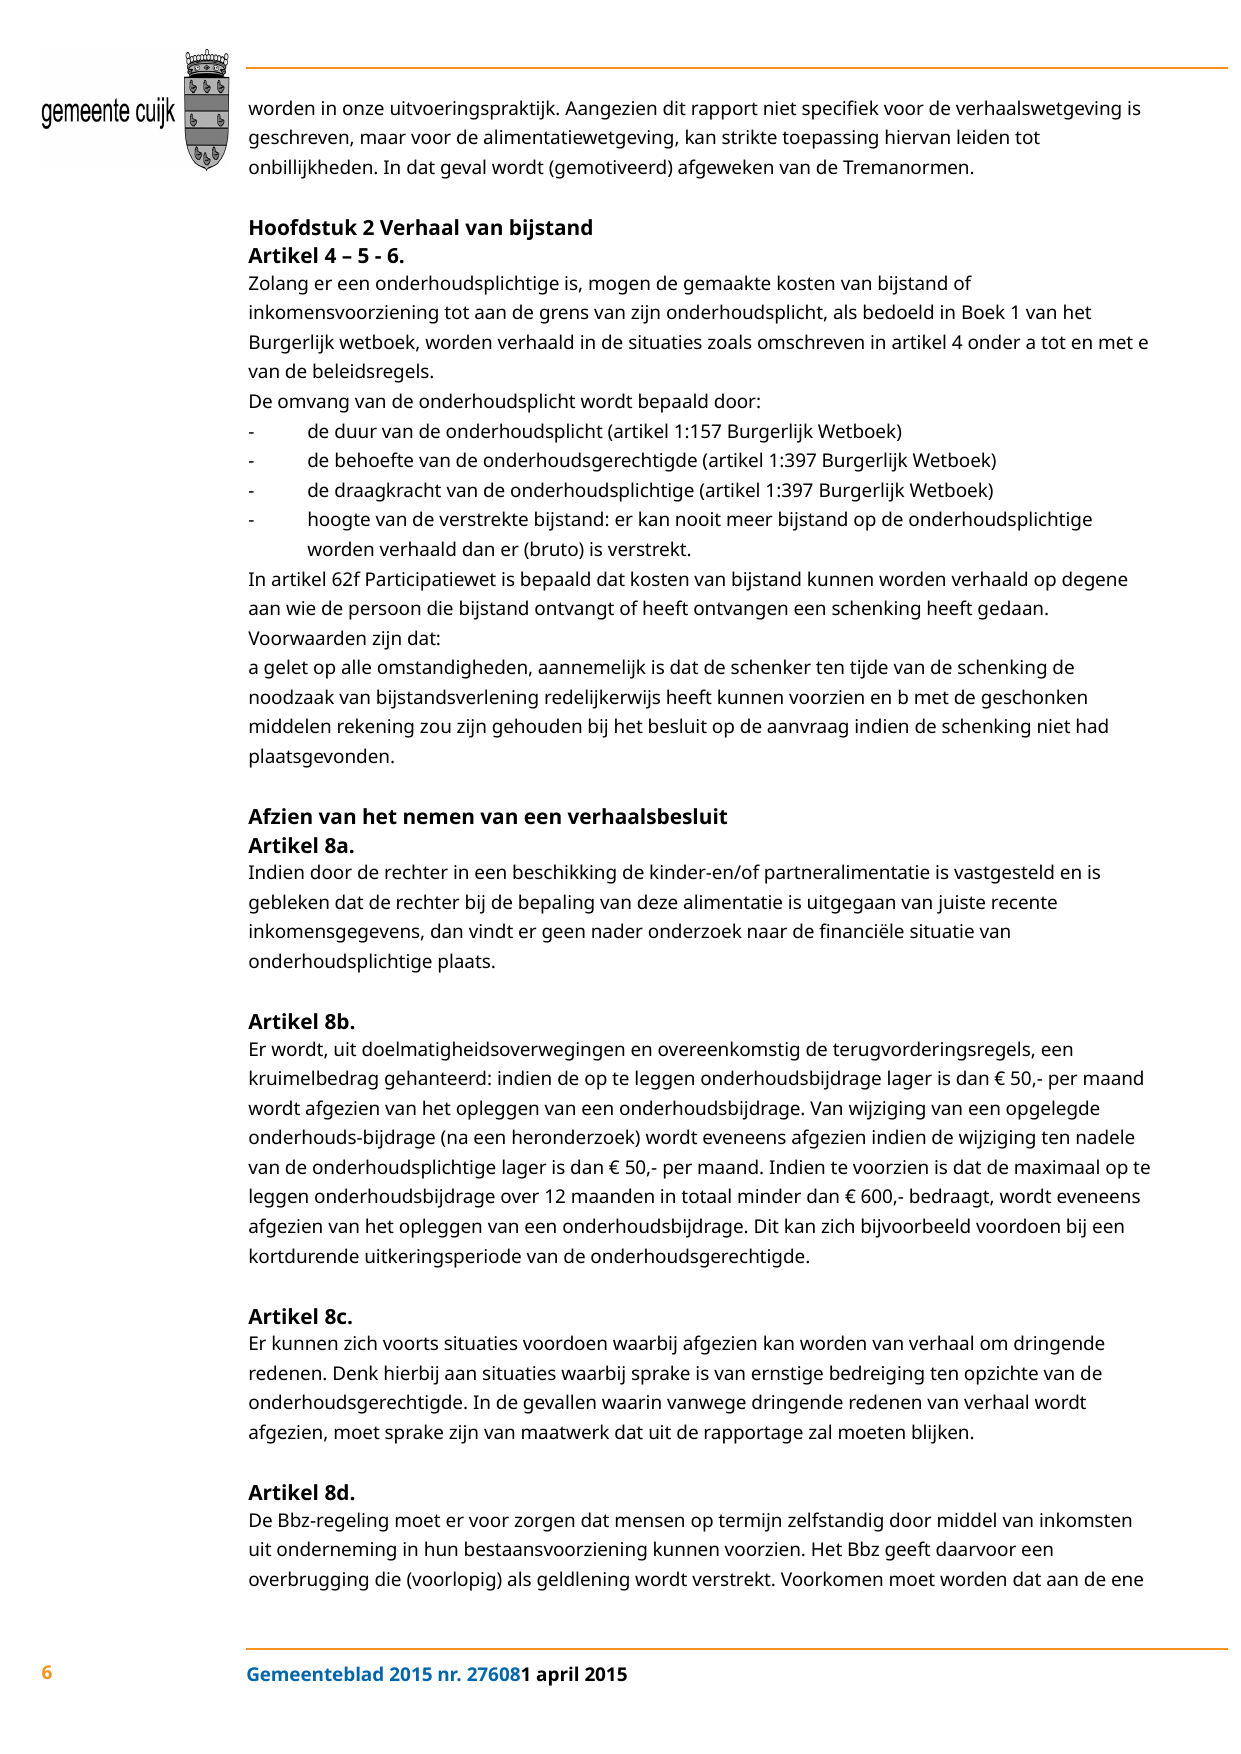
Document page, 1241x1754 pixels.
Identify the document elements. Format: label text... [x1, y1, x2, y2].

text Zolang er een onderhoudsplichtige is, mogen de gemaakte kosten van bijstand of inkomensvoorziening tot aan de grens van zijn onderhoudsplicht, als bedoeld in Boek 1 van het Burgerlijk wetboek, worden verhaald in de situaties zoals omschreven in artikel 4 onder a tot en met e van de beleidsregels. [248, 270, 1152, 384]
text Artikel 8b. [248, 1007, 1152, 1036]
list de duur van de onderhoudsplicht (artikel 1:157 Burgerlijk Wetboek) [248, 418, 1152, 444]
text De Bbz-regeling moet er voor zorgen dat mensen op termijn zelfstandig door middel van inkomsten uit onderneming in hun bestaansvoorziening kunnen voorzien. Het Bbz geeft daarvoor een overbrugging die (voorlopig) als geldlening wordt verstrekt. Voorkomen moet worden dat aan de ene [248, 1507, 1152, 1592]
text Artikel 8a. [248, 831, 1152, 859]
list de draagkracht van de onderhoudsplichtige (artikel 1:397 Burgerlijk Wetboek) [248, 477, 1152, 503]
text a gelet op alle omstandigheden, aannemelijk is dat de schenker ten tijde van de schenking de noodzaak van bijstandsverlening redelijkerwijs heeft kunnen voorzien en b met de geschonken middelen rekening zou zijn gehouden bij het besluit op de aanvraag indien de schenking niet had plaatsgevonden. [248, 654, 1152, 769]
text Artikel 8d. [248, 1478, 1152, 1507]
text Er kunnen zich voorts situaties voordoen waarbij afgezien kan worden van verhaal om dringende redenen. Denk hierbij aan situaties waarbij sprake is van ernstige bedreiging ten opzichte van de onderhoudsgerechtigde. In de gevallen waarin vanwege dringende redenen van verhaal wordt afgezien, moet sprake zijn van maatwerk dat uit de rapportage zal moeten blijken. [248, 1330, 1152, 1445]
text Er wordt, uit doelmatigheidsoverwegingen en overeenkomstig de terugvorderingsregels, een kruimelbedrag gehanteerd: indien de op te leggen onderhoudsbijdrage lager is dan € 50,- per maand wordt afgezien van het opleggen van een onderhoudsbijdrage. Van wijziging van een opgelegde onderhouds-bijdrage (na een heronderzoek) wordt eveneens afgezien indien de wijziging ten nadele van de onderhoudsplichtige lager is dan € 50,- per maand. Indien te voorzien is dat de maximaal op te leggen onderhoudsbijdrage over 12 maanden in totaal minder dan € 600,- bedraagt, wordt eveneens afgezien van het opleggen van een onderhoudsbijdrage. Dit kan zich bijvoorbeeld voordoen bij een kortdurende uitkeringsperiode van de onderhoudsgerechtigde. [248, 1036, 1152, 1268]
picture [41, 47, 231, 172]
list de behoefte van de onderhoudsgerechtigde (artikel 1:397 Burgerlijk Wetboek) [248, 447, 1152, 473]
text Artikel 8c. [248, 1302, 1152, 1330]
text worden in onze uitvoeringspraktijk. Aangezien dit rapport niet specifiek voor de verhaalswetgeving is geschreven, maar voor de alimentatiewetgeving, kan strikte toepassing hiervan leiden tot onbillijkheden. In dat geval wordt (gemotiveerd) afgeweken van de Tremanormen. [248, 95, 1152, 180]
text In artikel 62f Participatiewet is bepaald dat kosten van bijstand kunnen worden verhaald op degene aan wie de persoon die bijstand ontvangt of heeft ontvangen een schenking heeft gedaan. Voorwaarden zijn dat: [248, 566, 1152, 651]
text Afzien van het nemen van een verhaalsbesluit [248, 802, 1152, 831]
text Artikel 4 – 5 - 6. [248, 242, 1152, 270]
text Indien door de rechter in een beschikking de kinder-en/of partneralimentatie is vastgesteld en is gebleken dat de rechter bij de bepaling van deze alimentatie is uitgegaan van juiste recente inkomensgegevens, dan vindt er geen nader onderzoek naar de financiële situatie van onderhoudsplichtige plaats. [248, 859, 1152, 974]
list hoogte van de verstrekte bijstand: er kan nooit meer bijstand op de onderhoudsplichtige worden verhaald dan er (bruto) is verstrekt. [248, 507, 1152, 562]
text Hoofdstuk 2 Verhaal van bijstand [248, 213, 1152, 242]
text De omvang van de onderhoudsplicht wordt bepaald door: [248, 388, 1152, 414]
